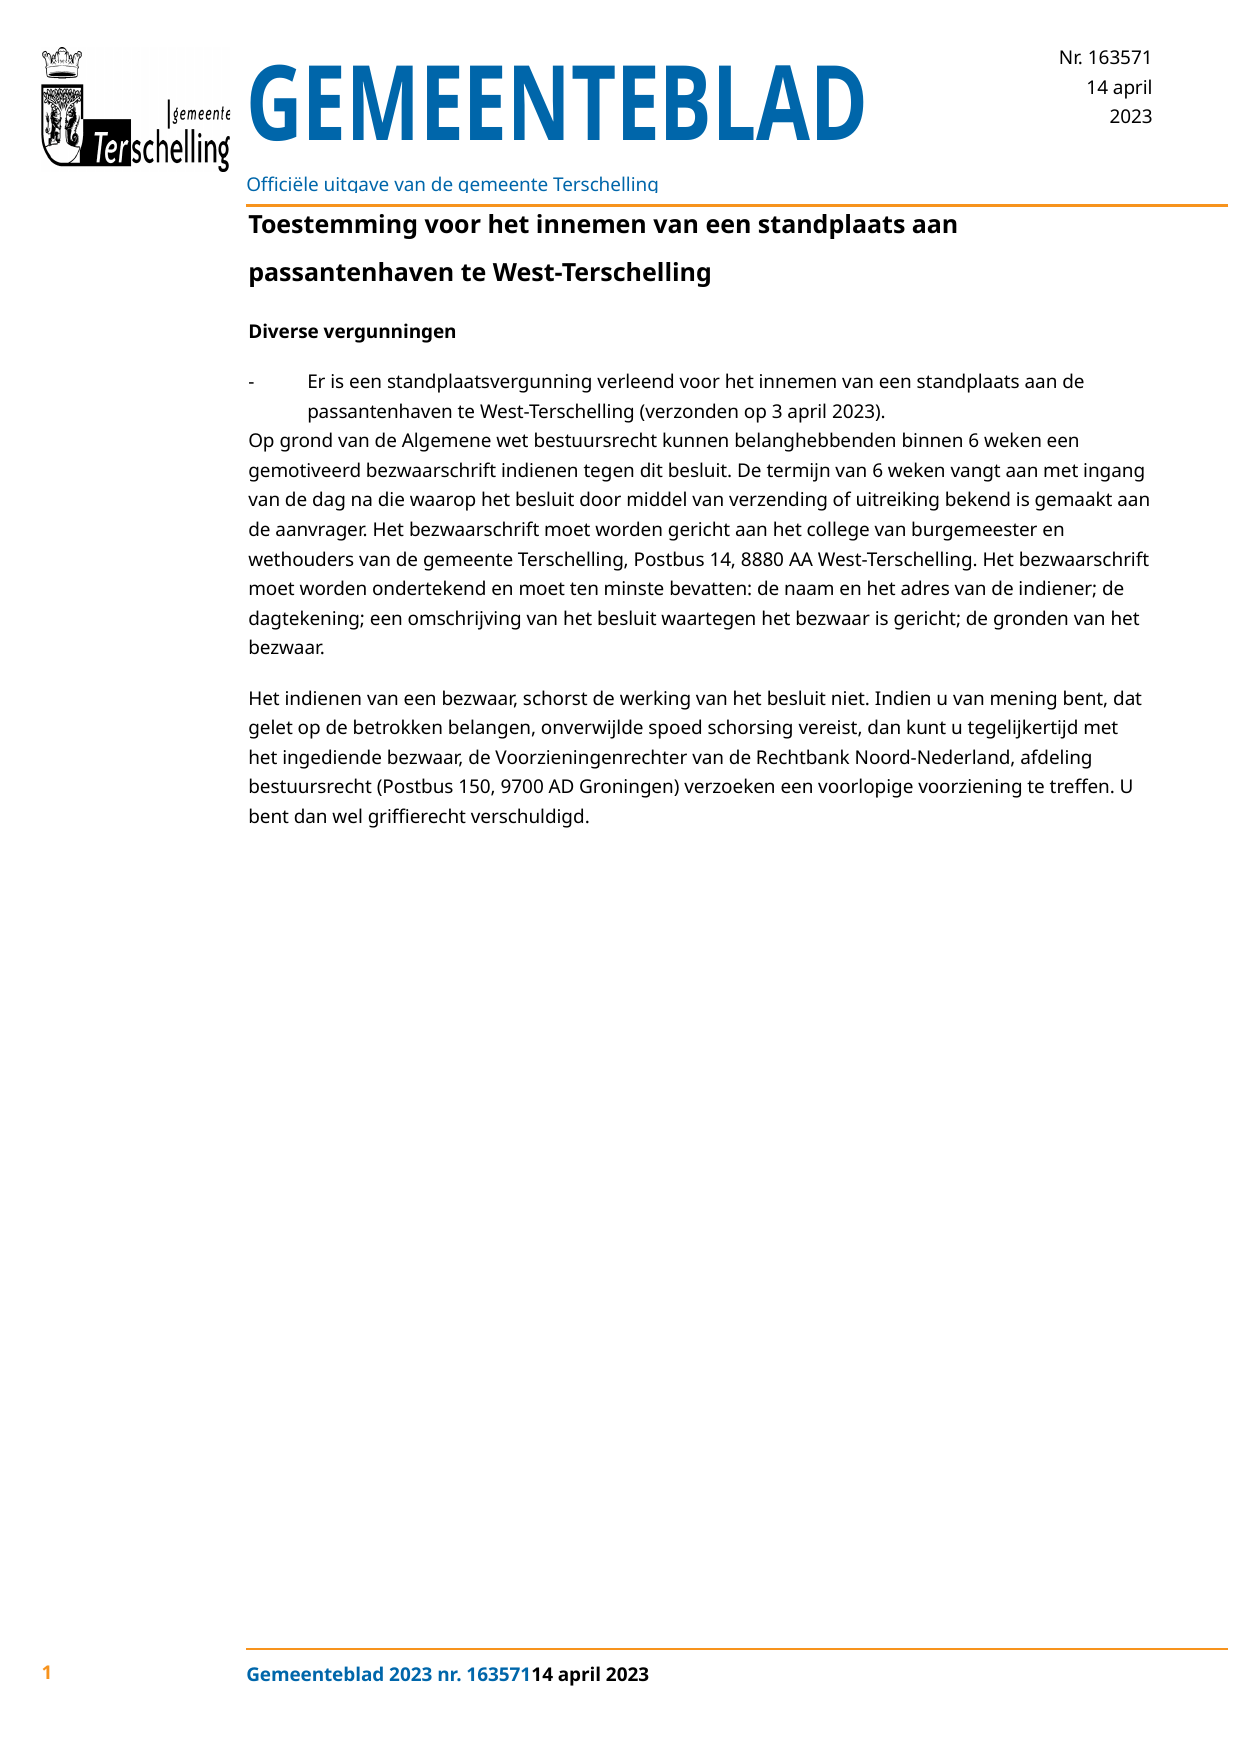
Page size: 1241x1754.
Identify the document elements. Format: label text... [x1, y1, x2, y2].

text Op grond van de Algemene wet bestuursrecht kunnen belanghebbenden binnen 6 weken een gemotiveerd bezwaarschrift indienen tegen dit besluit. De termijn van 6 weken vangt aan met ingang van de dag na die waarop het besluit door middel van verzending of uitreiking bekend is gemaakt aan de aanvrager. Het bezwaarschrift moet worden gericht aan het college van burgemeester en wethouders van de gemeente Terschelling, Postbus 14, 8880 AA West-Terschelling. Het bezwaarschrift moet worden ondertekend en moet ten minste bevatten: de naam en het adres van de indiener; de dagtekening; een omschrijving van het besluit waartegen het bezwaar is gericht; de gronden van het bezwaar. [248, 427, 1152, 660]
text Het indienen van een bezwaar, schorst de werking van het besluit niet. Indien u van mening bent, dat gelet op de betrokken belangen, onverwijlde spoed schorsing vereist, dan kunt u tegelijkertijd met het ingediende bezwaar, de Voorzieningenrechter van de Rechtbank Noord-Nederland, afdeling bestuursrecht (Postbus 150, 9700 AD Groningen) verzoeken een voorlopige voorziening te treffen. U bent dan wel griffierecht verschuldigd. [248, 685, 1152, 829]
text Toestemming voor het innemen van een standplaats aan passantenhaven te West-Terschelling [248, 207, 1152, 288]
list Er is een standplaatsvergunning verleend voor het innemen van een standplaats aan de passantenhaven te West-Terschelling (verzonden op 3 april 2023). [248, 368, 1152, 424]
picture [41, 47, 231, 172]
text Diverse vergunningen [248, 318, 1152, 344]
